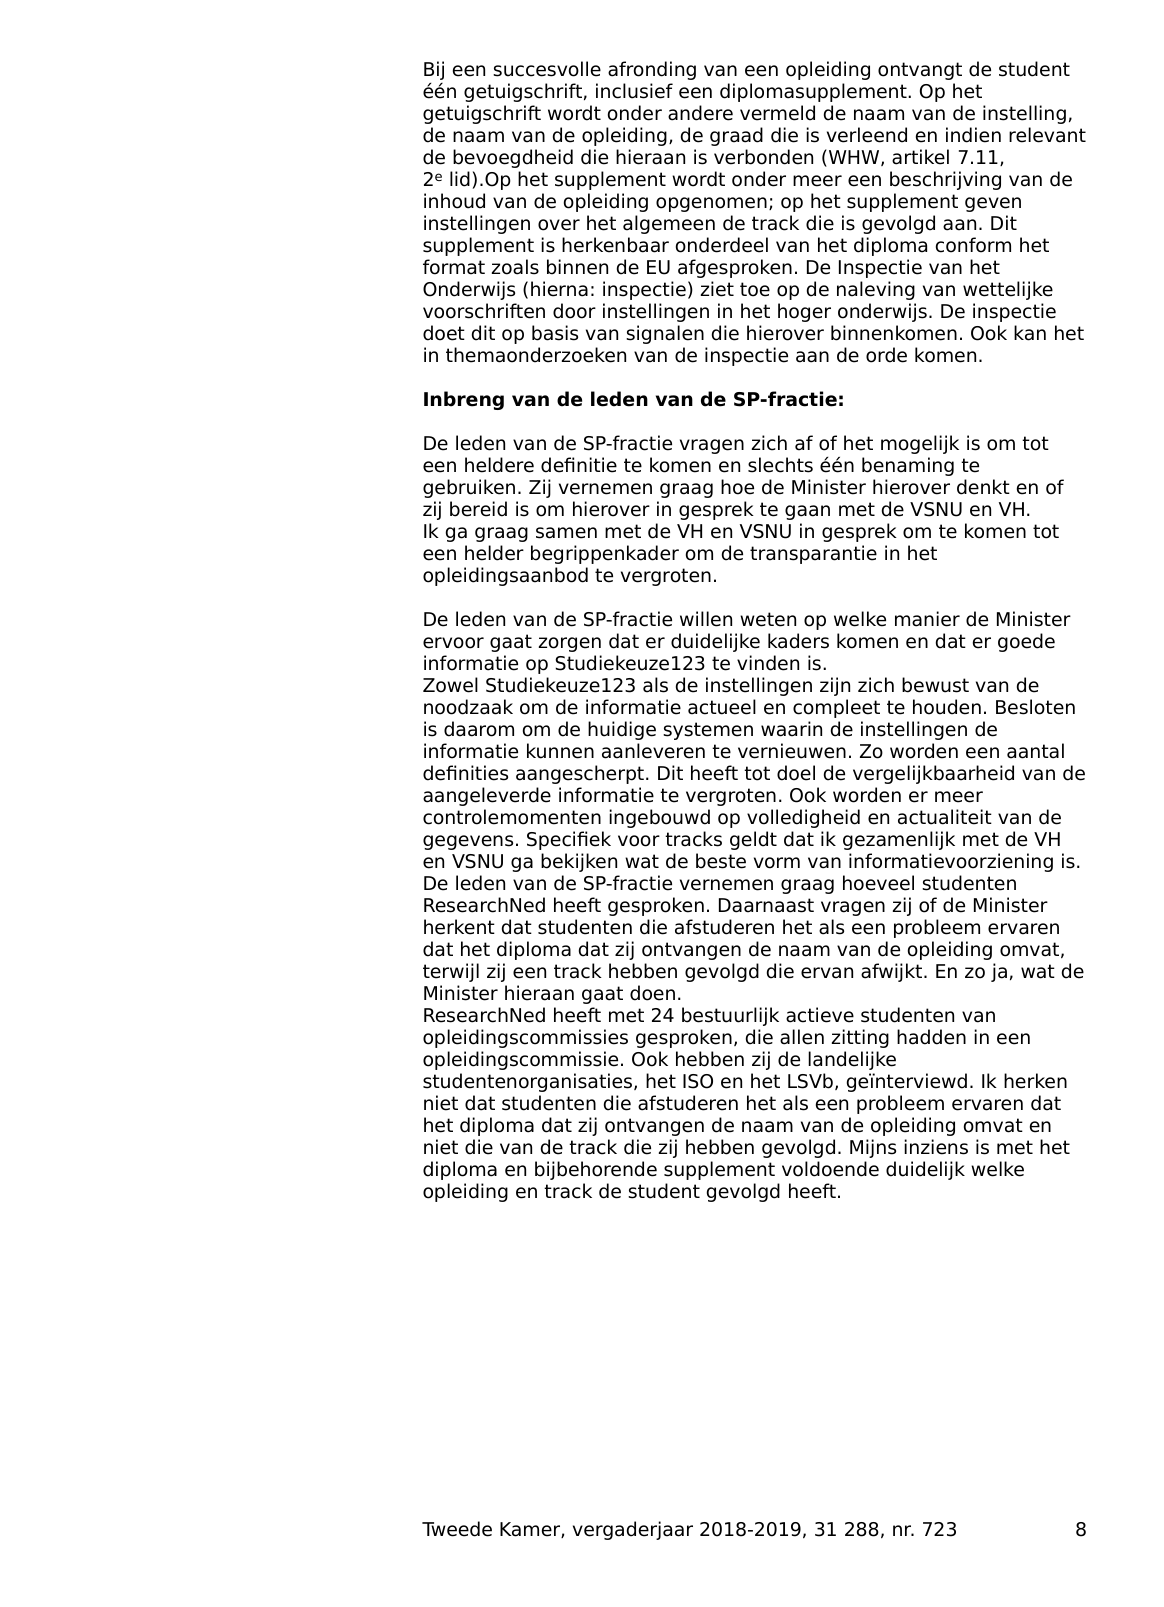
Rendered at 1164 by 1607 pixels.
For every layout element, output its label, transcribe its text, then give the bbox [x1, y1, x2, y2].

text De leden van de SP-fractie vernemen graag hoeveel studenten ResearchNed heeft gesproken. Daarnaast vragen zij of de Minister herkent dat studenten die afstuderen het als een probleem ervaren dat het diploma dat zij ontvangen de naam van de opleiding omvat, terwijl zij een track hebben gevolgd die ervan afwijkt. En zo ja, wat de Minister hieraan gaat doen. [422, 873, 1087, 1005]
text De leden van de SP-fractie vragen zich af of het mogelijk is om tot een heldere definitie te komen en slechts één benaming te gebruiken. Zij vernemen graag hoe de Minister hierover denkt en of zij bereid is om hierover in gesprek te gaan met de VSNU en VH. [422, 433, 1087, 521]
text De leden van de SP-fractie willen weten op welke manier de Minister ervoor gaat zorgen dat er duidelijke kaders komen en dat er goede informatie op Studiekeuze123 te vinden is. [422, 609, 1087, 675]
subtitle Inbreng van de leden van de SP-fractie: [422, 389, 1087, 411]
text ResearchNed heeft met 24 bestuurlijk actieve studenten van opleidingscommissies gesproken, die allen zitting hadden in een opleidingscommissie. Ook hebben zij de landelijke studentenorganisaties, het ISO en het LSVb, geïnterviewd. Ik herken niet dat studenten die afstuderen het als een probleem ervaren dat het diploma dat zij ontvangen de naam van de opleiding omvat en niet die van de track die zij hebben gevolgd. Mijns inziens is met het diploma en bijbehorende supplement voldoende duidelijk welke opleiding en track de student gevolgd heeft. [422, 1005, 1087, 1203]
text Zowel Studiekeuze123 als de instellingen zijn zich bewust van de noodzaak om de informatie actueel en compleet te houden. Besloten is daarom om de huidige systemen waarin de instellingen de informatie kunnen aanleveren te vernieuwen. Zo worden een aantal definities aangescherpt. Dit heeft tot doel de vergelijkbaarheid van de aangeleverde informatie te vergroten. Ook worden er meer controlemomenten ingebouwd op volledigheid en actualiteit van de gegevens. Specifiek voor tracks geldt dat ik gezamenlijk met de VH en VSNU ga bekijken wat de beste vorm van informatievoorziening is. [422, 675, 1087, 873]
text Ik ga graag samen met de VH en VSNU in gesprek om te komen tot een helder begrippenkader om de transparantie in het opleidingsaanbod te vergroten. [422, 521, 1087, 587]
text Bij een succesvolle afronding van een opleiding ontvangt de student één getuigschrift, inclusief een diplomasupplement. Op het getuigschrift wordt onder andere vermeld de naam van de instelling, de naam van de opleiding, de graad die is verleend en indien relevant de bevoegdheid die hieraan is verbonden (WHW, artikel 7.11, 2e lid).Op het supplement wordt onder meer een beschrijving van de inhoud van de opleiding opgenomen; op het supplement geven instellingen over het algemeen de track die is gevolgd aan. Dit supplement is herkenbaar onderdeel van het diploma conform het format zoals binnen de EU afgesproken. De Inspectie van het Onderwijs (hierna: inspectie) ziet toe op de naleving van wettelijke voorschriften door instellingen in het hoger onderwijs. De inspectie doet dit op basis van signalen die hierover binnenkomen. Ook kan het in themaonderzoeken van de inspectie aan de orde komen. [422, 59, 1087, 367]
